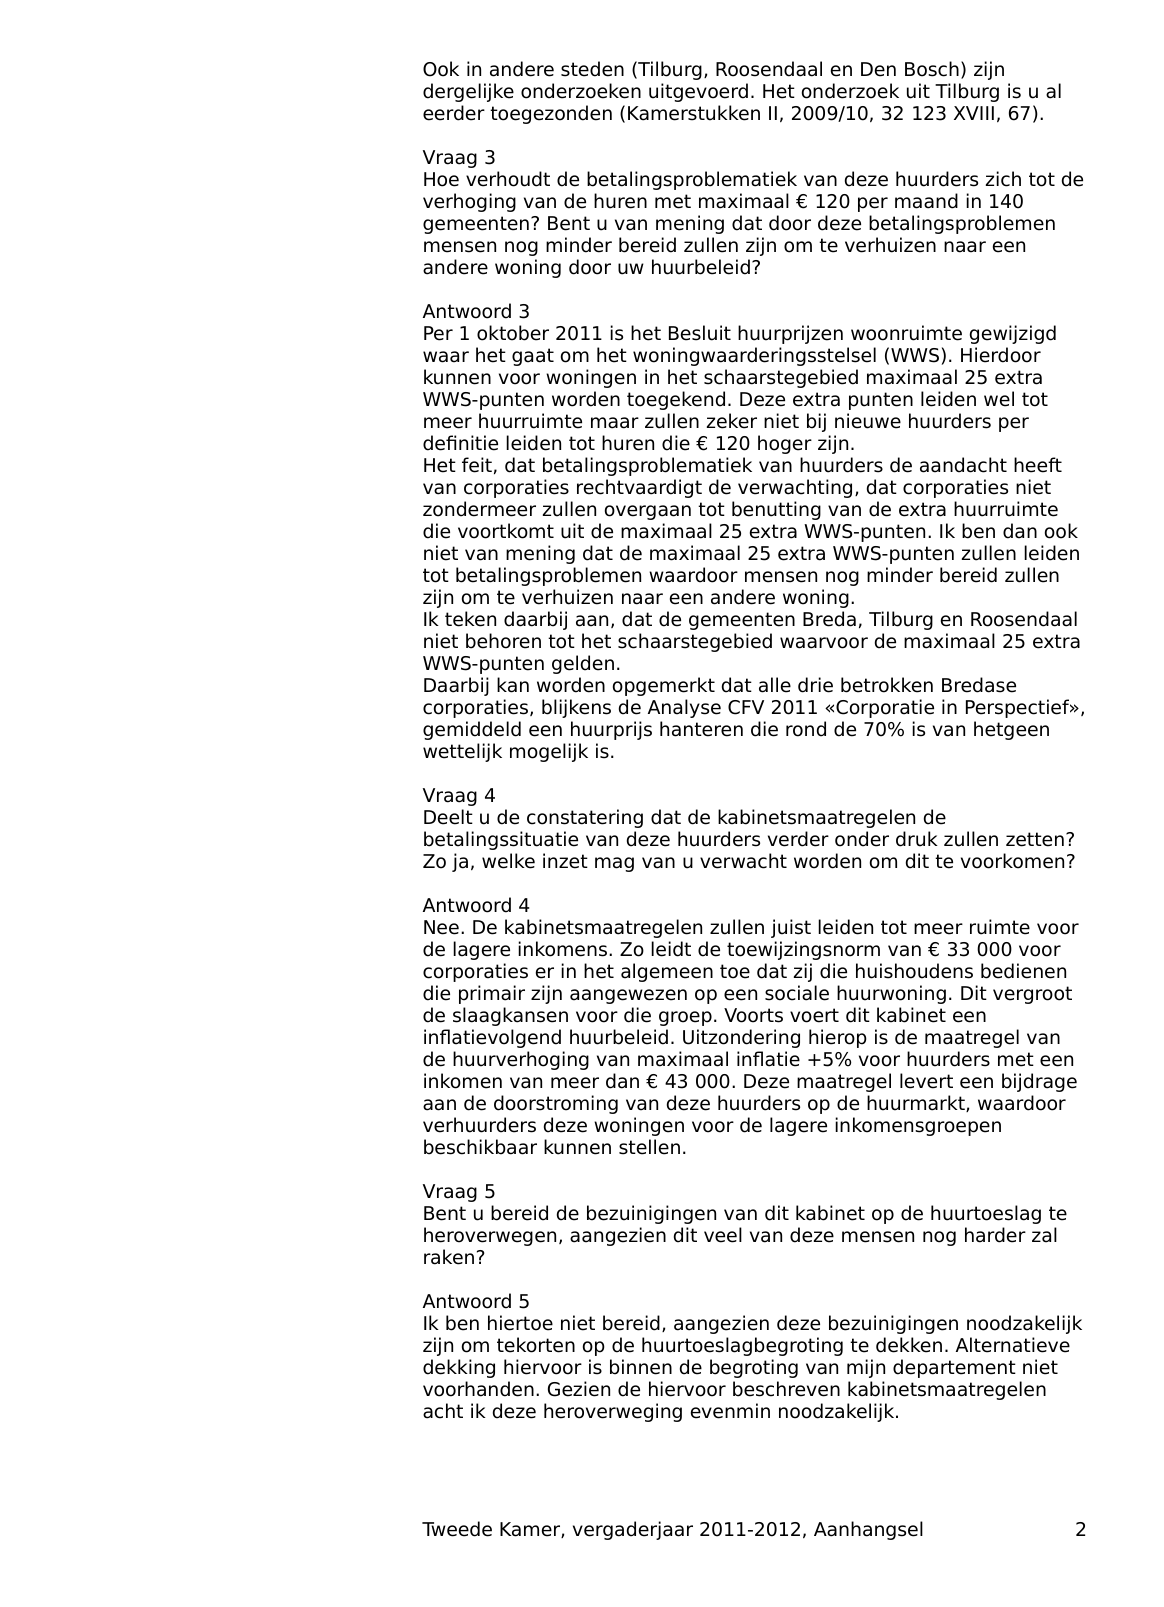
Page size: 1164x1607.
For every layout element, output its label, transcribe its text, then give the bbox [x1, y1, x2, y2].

text Daarbij kan worden opgemerkt dat alle drie betrokken Bredase corporaties, blijkens de Analyse CFV 2011 «Corporatie in Perspectief», gemiddeld een huurprijs hanteren die rond de 70% is van hetgeen wettelijk mogelijk is. [422, 675, 1087, 763]
text Bent u bereid de bezuinigingen van dit kabinet op de huurtoeslag te heroverwegen, aangezien dit veel van deze mensen nog harder zal raken? [422, 1203, 1087, 1269]
text Hoe verhoudt de betalingsproblematiek van deze huurders zich tot de verhoging van de huren met maximaal € 120 per maand in 140 gemeenten? Bent u van mening dat door deze betalingsproblemen mensen nog minder bereid zullen zijn om te verhuizen naar een andere woning door uw huurbeleid? [422, 169, 1087, 279]
text Vraag 3 [422, 147, 1087, 169]
text Antwoord 3 [422, 301, 1087, 323]
text Antwoord 4 [422, 895, 1087, 917]
text Vraag 4 [422, 785, 1087, 807]
text Antwoord 5 [422, 1291, 1087, 1313]
text Per 1 oktober 2011 is het Besluit huurprijzen woonruimte gewijzigd waar het gaat om het woningwaarderingsstelsel (WWS). Hierdoor kunnen voor woningen in het schaarstegebied maximaal 25 extra WWS-punten worden toegekend. Deze extra punten leiden wel tot meer huurruimte maar zullen zeker niet bij nieuwe huurders per definitie leiden tot huren die € 120 hoger zijn. [422, 323, 1087, 455]
text Ook in andere steden (Tilburg, Roosendaal en Den Bosch) zijn dergelijke onderzoeken uitgevoerd. Het onderzoek uit Tilburg is u al eerder toegezonden (Kamerstukken II, 2009/10, 32 123 XVIII, 67). [422, 59, 1087, 125]
text Deelt u de constatering dat de kabinetsmaatregelen de betalingssituatie van deze huurders verder onder druk zullen zetten? Zo ja, welke inzet mag van u verwacht worden om dit te voorkomen? [422, 807, 1087, 873]
text Ik teken daarbij aan, dat de gemeenten Breda, Tilburg en Roosendaal niet behoren tot het schaarstegebied waarvoor de maximaal 25 extra WWS-punten gelden. [422, 609, 1087, 675]
text Vraag 5 [422, 1181, 1087, 1203]
text Het feit, dat betalingsproblematiek van huurders de aandacht heeft van corporaties rechtvaardigt de verwachting, dat corporaties niet zondermeer zullen overgaan tot benutting van de extra huurruimte die voortkomt uit de maximaal 25 extra WWS-punten. Ik ben dan ook niet van mening dat de maximaal 25 extra WWS-punten zullen leiden tot betalingsproblemen waardoor mensen nog minder bereid zullen zijn om te verhuizen naar een andere woning. [422, 455, 1087, 609]
text Nee. De kabinetsmaatregelen zullen juist leiden tot meer ruimte voor de lagere inkomens. Zo leidt de toewijzingsnorm van € 33 000 voor corporaties er in het algemeen toe dat zij die huishoudens bedienen die primair zijn aangewezen op een sociale huurwoning. Dit vergroot de slaagkansen voor die groep. Voorts voert dit kabinet een inflatievolgend huurbeleid. Uitzondering hierop is de maatregel van de huurverhoging van maximaal inflatie +5% voor huurders met een inkomen van meer dan € 43 000. Deze maatregel levert een bijdrage aan de doorstroming van deze huurders op de huurmarkt, waardoor verhuurders deze woningen voor de lagere inkomensgroepen beschikbaar kunnen stellen. [422, 917, 1087, 1159]
text Ik ben hiertoe niet bereid, aangezien deze bezuinigingen noodzakelijk zijn om tekorten op de huurtoeslagbegroting te dekken. Alternatieve dekking hiervoor is binnen de begroting van mijn departement niet voorhanden. Gezien de hiervoor beschreven kabinetsmaatregelen acht ik deze heroverweging evenmin noodzakelijk. [422, 1313, 1087, 1423]
